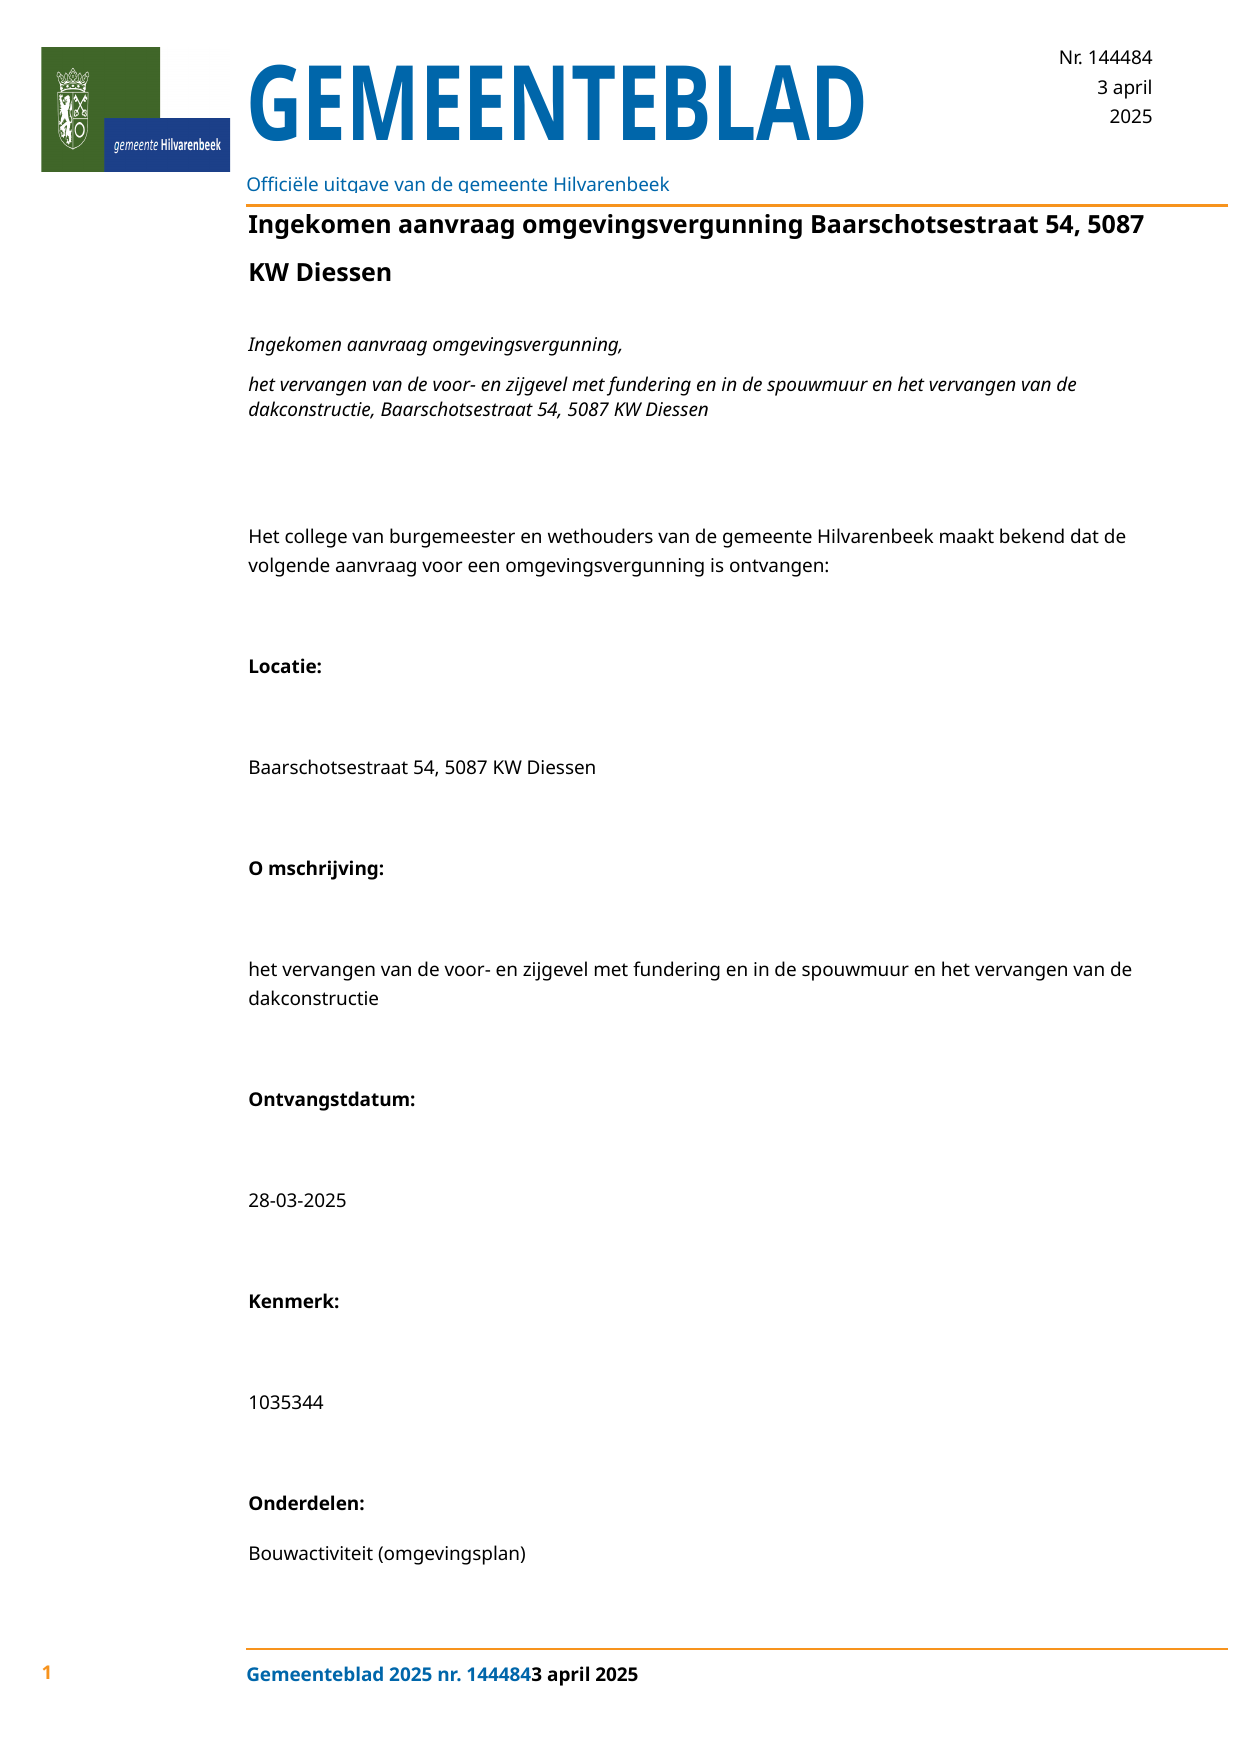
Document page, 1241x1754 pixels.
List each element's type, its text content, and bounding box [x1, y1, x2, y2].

text Baarschotsestraat 54, 5087 KW Diessen [248, 754, 1152, 780]
text 28-03-2025 [248, 1187, 1152, 1213]
text Ingekomen aanvraag omgevingsvergunning Baarschotsestraat 54, 5087 KW Diessen [248, 207, 1152, 288]
text Ingekomen aanvraag omgevingsvergunning, [248, 331, 1152, 357]
text 1035344 [248, 1389, 1152, 1414]
text het vervangen van de voor- en zijgevel met fundering en in de spouwmuur en het vervangen van de dakconstructie, Baarschotsestraat 54, 5087 KW Diessen [248, 371, 1152, 422]
text Kenmerk: [248, 1288, 1152, 1314]
text Ontvangstdatum: [248, 1086, 1152, 1112]
picture [41, 47, 231, 172]
text O mschrijving: [248, 855, 1152, 881]
text Onderdelen: [248, 1490, 1152, 1515]
text Bouwactiviteit (omgevingsplan) [248, 1540, 1152, 1566]
text Locatie: [248, 653, 1152, 679]
text het vervangen van de voor- en zijgevel met fundering en in de spouwmuur en het vervangen van de dakconstructie [248, 956, 1152, 1011]
text Het college van burgemeester en wethouders van de gemeente Hilvarenbeek maakt bekend dat de volgende aanvraag voor een omgevingsvergunning is ontvangen: [248, 523, 1152, 578]
